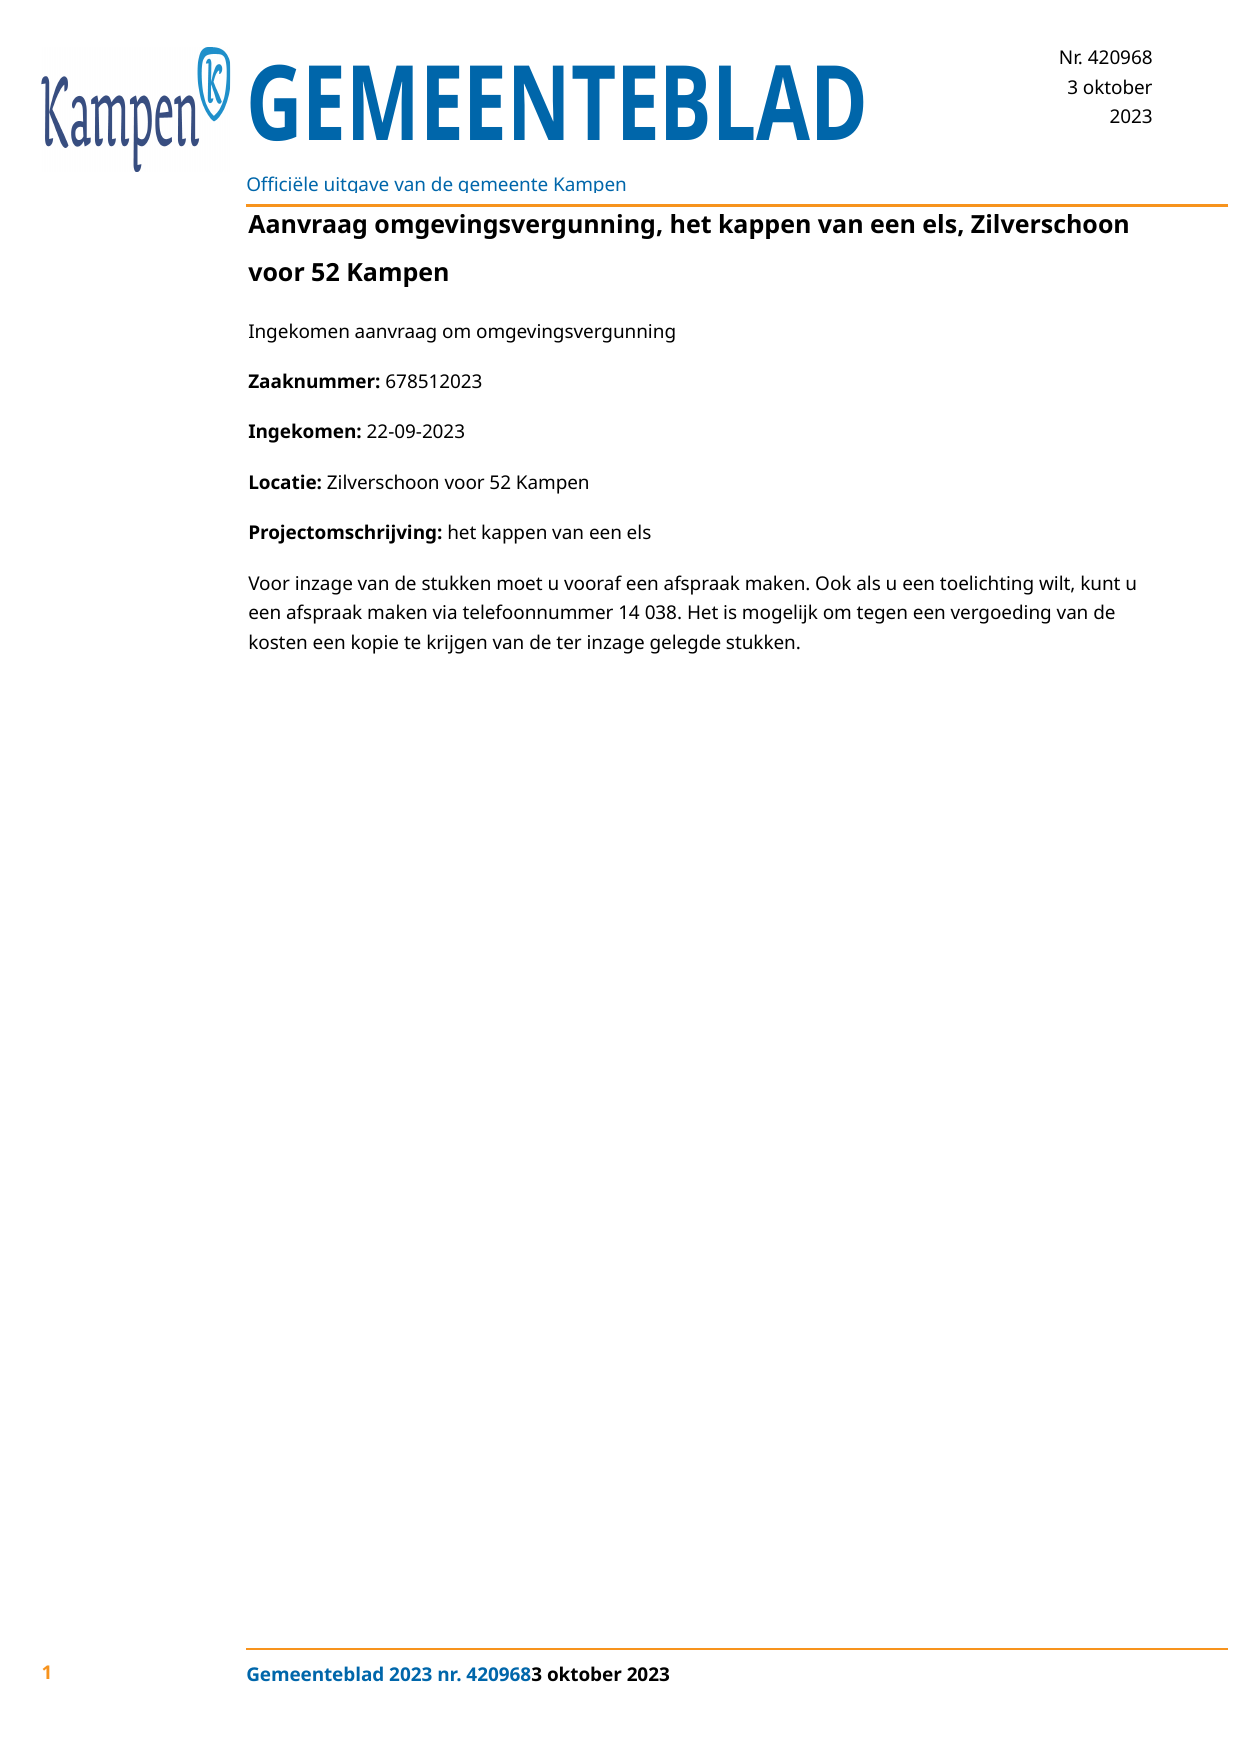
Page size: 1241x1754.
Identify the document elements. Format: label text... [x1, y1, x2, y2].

text Aanvraag omgevingsvergunning, het kappen van een els, Zilverschoon voor 52 Kampen [248, 207, 1152, 288]
text Voor inzage van de stukken moet u vooraf een afspraak maken. Ook als u een toelichting wilt, kunt u een afspraak maken via telefoonnummer 14 038. Het is mogelijk om tegen een vergoeding van de kosten een kopie te krijgen van de ter inzage gelegde stukken. [248, 570, 1152, 655]
text Locatie: Zilverschoon voor 52 Kampen [248, 469, 1152, 495]
text Zaaknummer: 678512023 [248, 368, 1152, 394]
text Ingekomen aanvraag om omgevingsvergunning [248, 318, 1152, 344]
text Projectomschrijving: het kappen van een els [248, 519, 1152, 545]
text Ingekomen: 22-09-2023 [248, 419, 1152, 444]
picture [41, 47, 231, 172]
